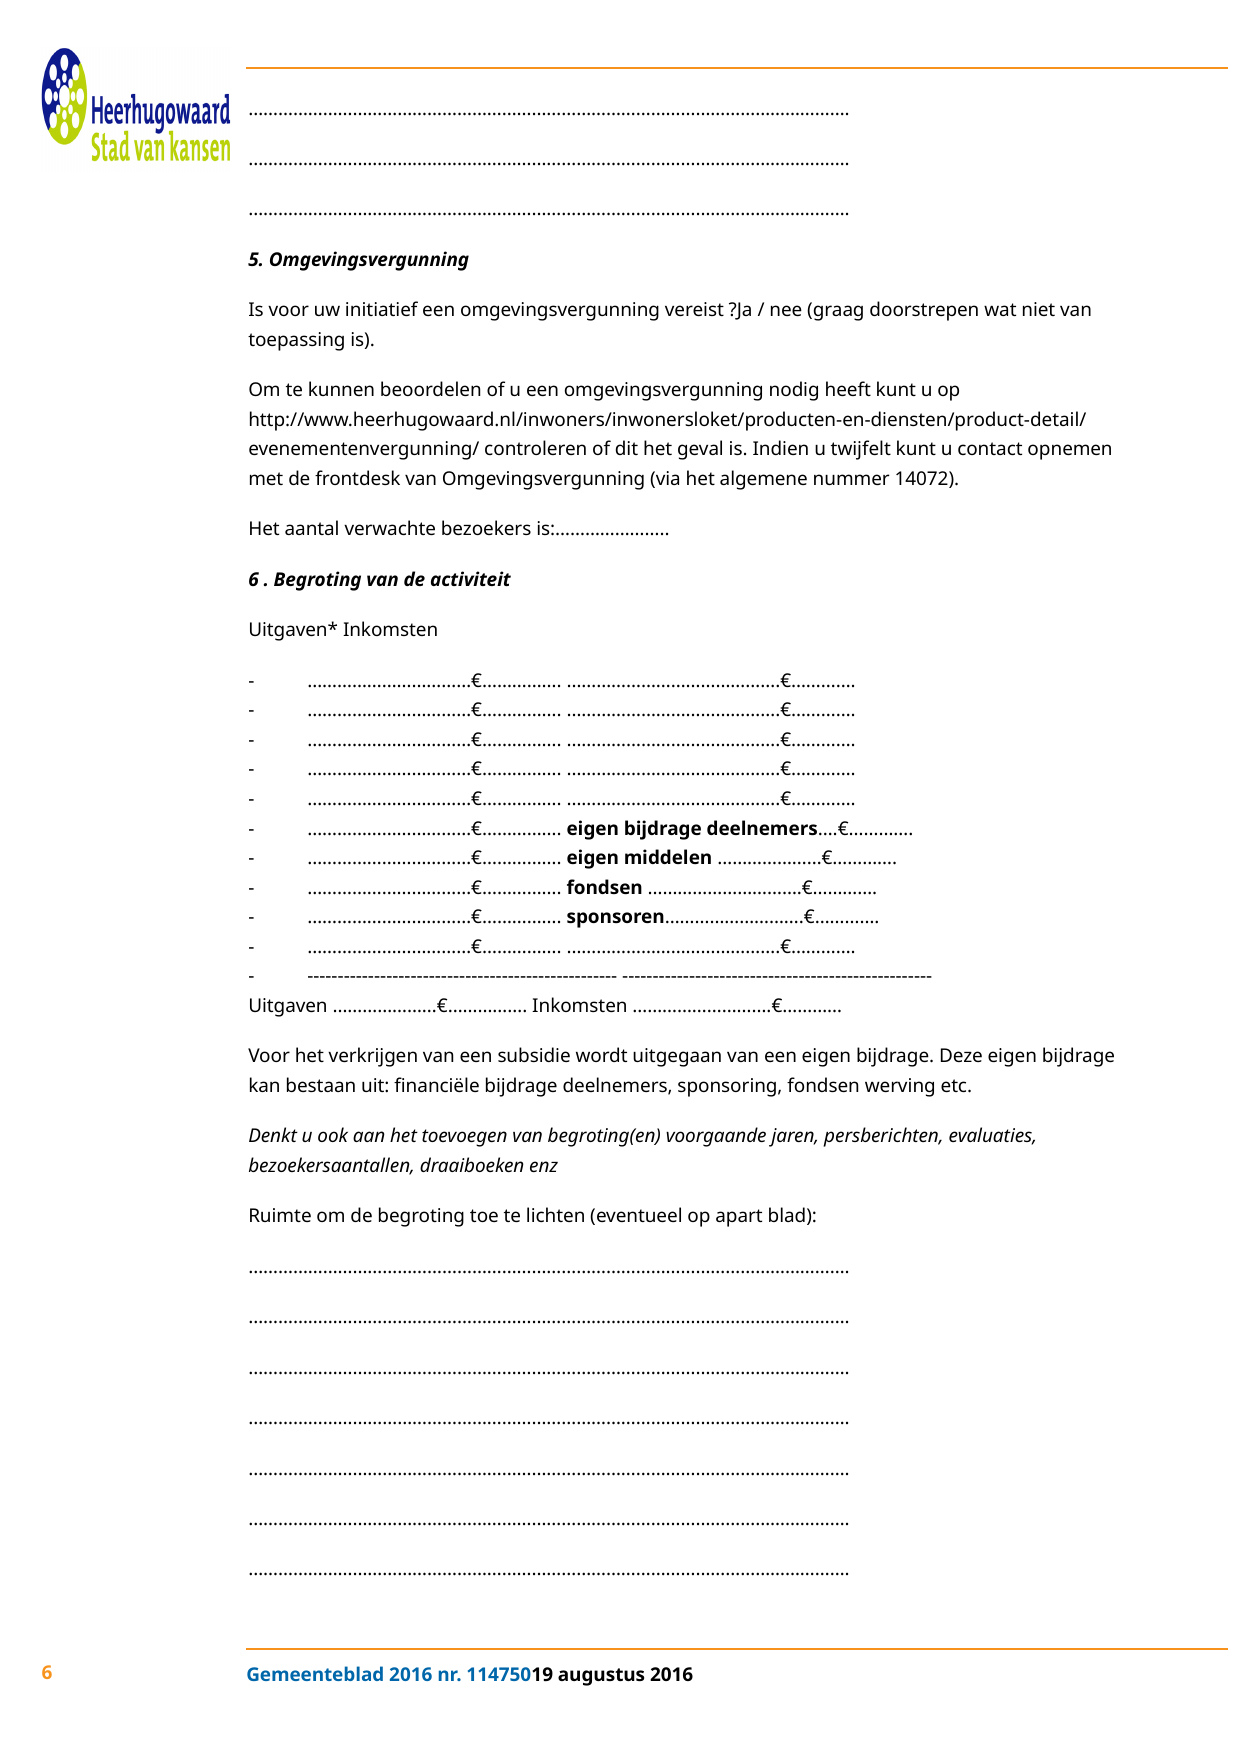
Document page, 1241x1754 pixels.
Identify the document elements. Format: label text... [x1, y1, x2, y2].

picture [41, 47, 231, 172]
list ……………………………€……………. …………………………………….€…………. [248, 785, 1152, 811]
text 5. Omgevingsvergunning [248, 246, 1152, 272]
list ……………………………€……………. …………………………………….€…………. [248, 933, 1152, 959]
text Om te kunnen beoordelen of u een omgevingsvergunning nodig heeft kunt u op http://www.heerhugowaard.nl/inwoners/inwonersloket/producten-en-diensten/product-detail/evenementenvergunning/ controleren of dit het geval is. Indien u twijfelt kunt u contact opnemen met de frontdesk van Omgevingsvergunning (via het algemene nummer 14072). [248, 376, 1152, 491]
text Denkt u ook aan het toevoegen van begroting(en) voorgaande jaren, persberichten, evaluaties, bezoekersaantallen, draaiboeken enz [248, 1123, 1152, 1178]
text Ruimte om de begroting toe te lichten (eventueel op apart blad): [248, 1203, 1152, 1228]
text …………………………………………………………………………………………………………. [248, 1253, 1152, 1279]
list ……………………………€……………. …………………………………….€…………. [248, 696, 1152, 722]
text …………………………………………………………………………………………………………. [248, 1455, 1152, 1481]
list ……………………………€……………. fondsen ………………………….€…………. [248, 874, 1152, 900]
list ……………………………€……………. sponsoren……………………….€…………. [248, 903, 1152, 929]
text …………………………………………………………………………………………………………. [248, 1354, 1152, 1380]
text Uitgaven* Inkomsten [248, 616, 1152, 642]
text Is voor uw initiatief een omgevingsvergunning vereist ?Ja / nee (graag doorstrepen wat niet van toepassing is). [248, 296, 1152, 352]
list ……………………………€……………. eigen middelen …………………€…………. [248, 844, 1152, 870]
text Uitgaven …………………€……………. Inkomsten ……………………….€………… [248, 992, 1152, 1018]
text …………………………………………………………………………………………………………. [248, 1556, 1152, 1581]
text …………………………………………………………………………………………………………. [248, 1505, 1152, 1531]
text …………………………………………………………………………………………………………. [248, 145, 1152, 171]
text …………………………………………………………………………………………………………. [248, 1303, 1152, 1329]
list ……………………………€……………. …………………………………….€…………. [248, 667, 1152, 693]
list ……………………………€……………. …………………………………….€…………. [248, 726, 1152, 752]
text Het aantal verwachte bezoekers is:………………….. [248, 516, 1152, 541]
text …………………………………………………………………………………………………………. [248, 196, 1152, 221]
text 6 . Begroting van de activiteit [248, 566, 1152, 592]
text …………………………………………………………………………………………………………. [248, 1404, 1152, 1430]
list ……………………………€……………. …………………………………….€…………. [248, 756, 1152, 781]
text …………………………………………………………………………………………………………. [248, 95, 1152, 121]
text Voor het verkrijgen van een subsidie wordt uitgegaan van een eigen bijdrage. Deze eigen bijdrage kan bestaan uit: financiële bijdrage deelnemers, sponsoring, fondsen werving etc. [248, 1043, 1152, 1098]
list ……………………………€……………. eigen bijdrage deelnemers….€…………. [248, 815, 1152, 841]
list --------------------------------------------------- --------------------------------------------------- [248, 963, 1152, 988]
